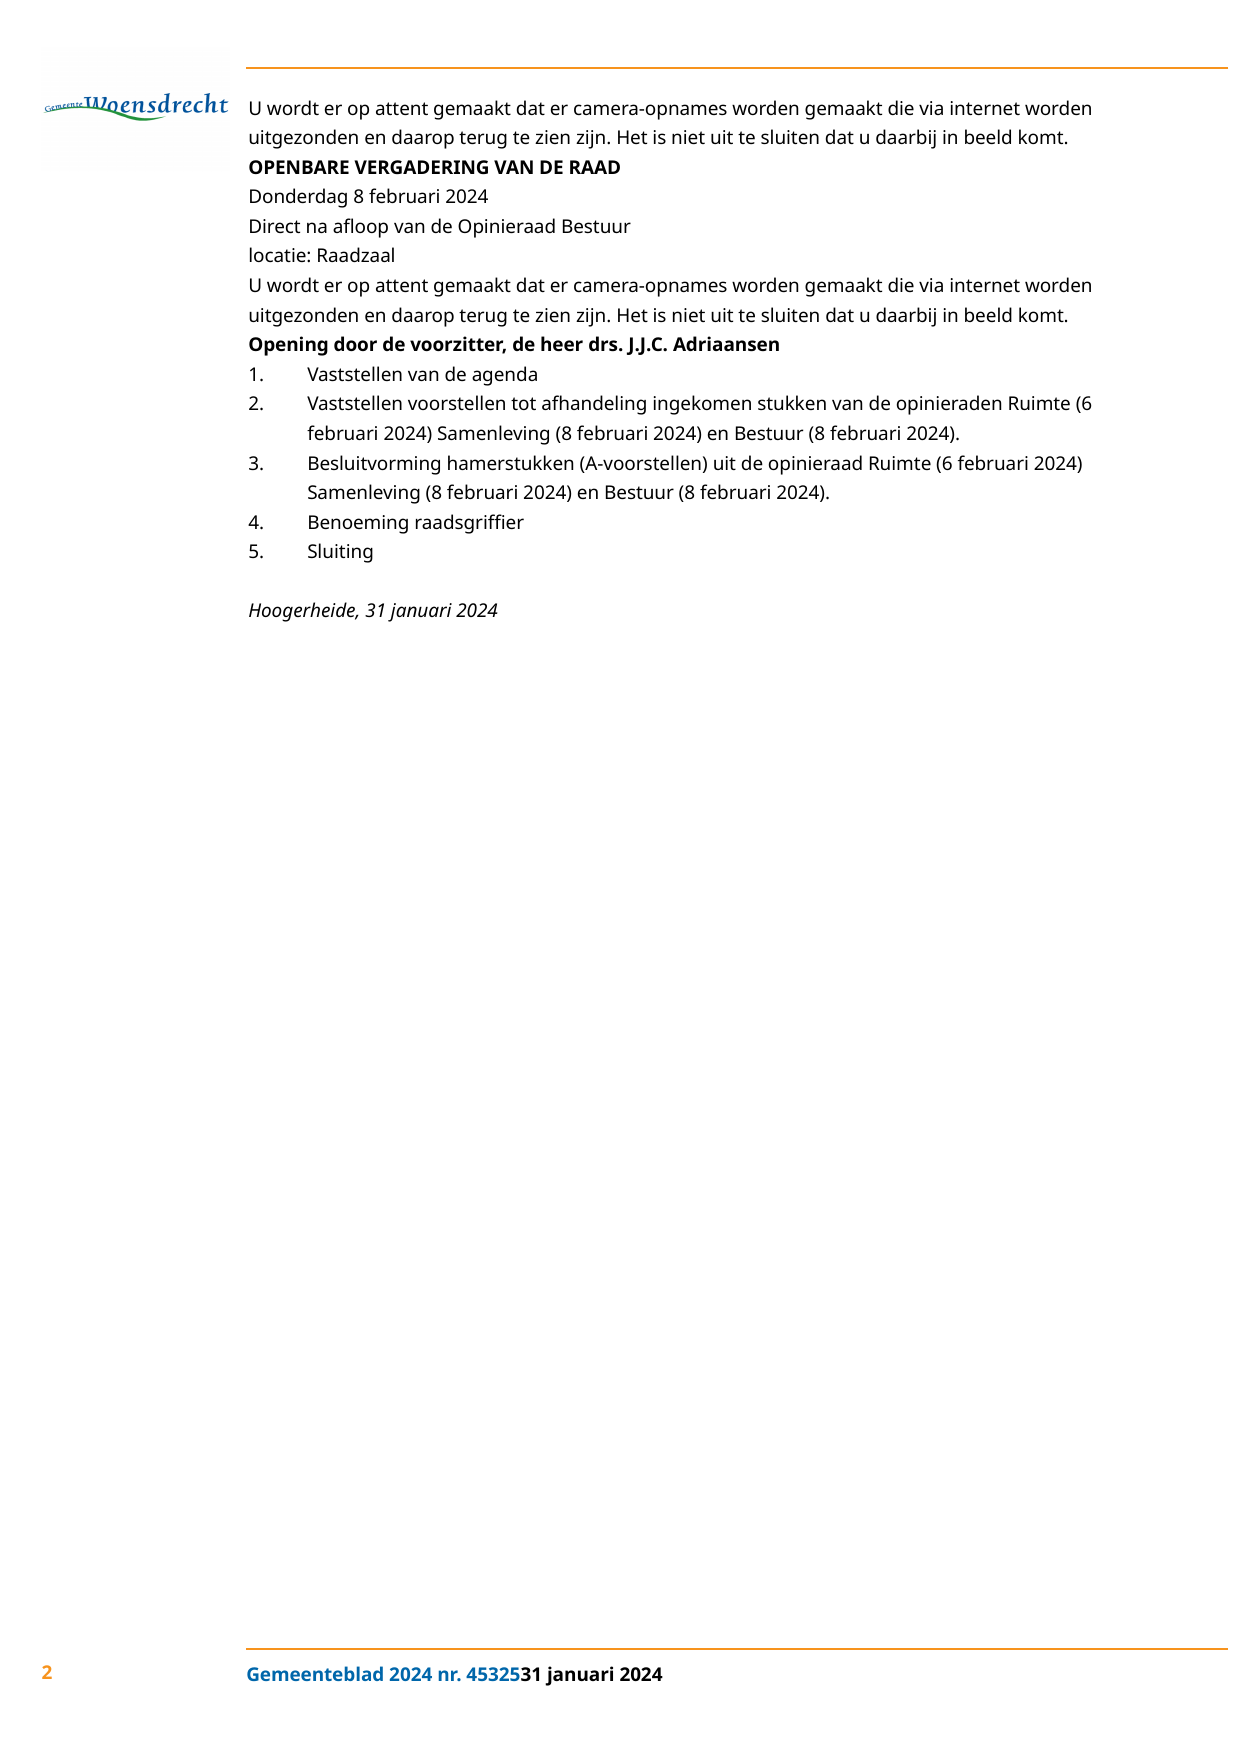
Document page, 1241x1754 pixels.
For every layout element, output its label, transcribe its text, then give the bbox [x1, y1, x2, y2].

text Direct na afloop van de Opinieraad Bestuur [248, 213, 1152, 239]
text Opening door de voorzitter, de heer drs. J.J.C. Adriaansen [248, 331, 1152, 357]
list Vaststellen voorstellen tot afhandeling ingekomen stukken van de opinieraden Ruimte (6 februari 2024) Samenleving (8 februari 2024) en Bestuur (8 februari 2024). [248, 391, 1152, 446]
text locatie: Raadzaal [248, 243, 1152, 268]
list Vaststellen van de agenda [248, 361, 1152, 387]
text Donderdag 8 februari 2024 [248, 183, 1152, 209]
text U wordt er op attent gemaakt dat er camera-opnames worden gemaakt die via internet worden uitgezonden en daarop terug te zien zijn. Het is niet uit te sluiten dat u daarbij in beeld komt. [248, 272, 1152, 328]
text U wordt er op attent gemaakt dat er camera-opnames worden gemaakt die via internet worden uitgezonden en daarop terug te zien zijn. Het is niet uit te sluiten dat u daarbij in beeld komt. [248, 95, 1152, 150]
picture [41, 47, 231, 172]
text OPENBARE VERGADERING VAN DE RAAD [248, 154, 1152, 180]
list Besluitvorming hamerstukken (A-voorstellen) uit de opinieraad Ruimte (6 februari 2024) Samenleving (8 februari 2024) en Bestuur (8 februari 2024). [248, 450, 1152, 505]
list Sluiting [248, 538, 1152, 564]
list Benoeming raadsgriffier [248, 509, 1152, 535]
text Hoogerheide, 31 januari 2024 [248, 598, 1152, 623]
